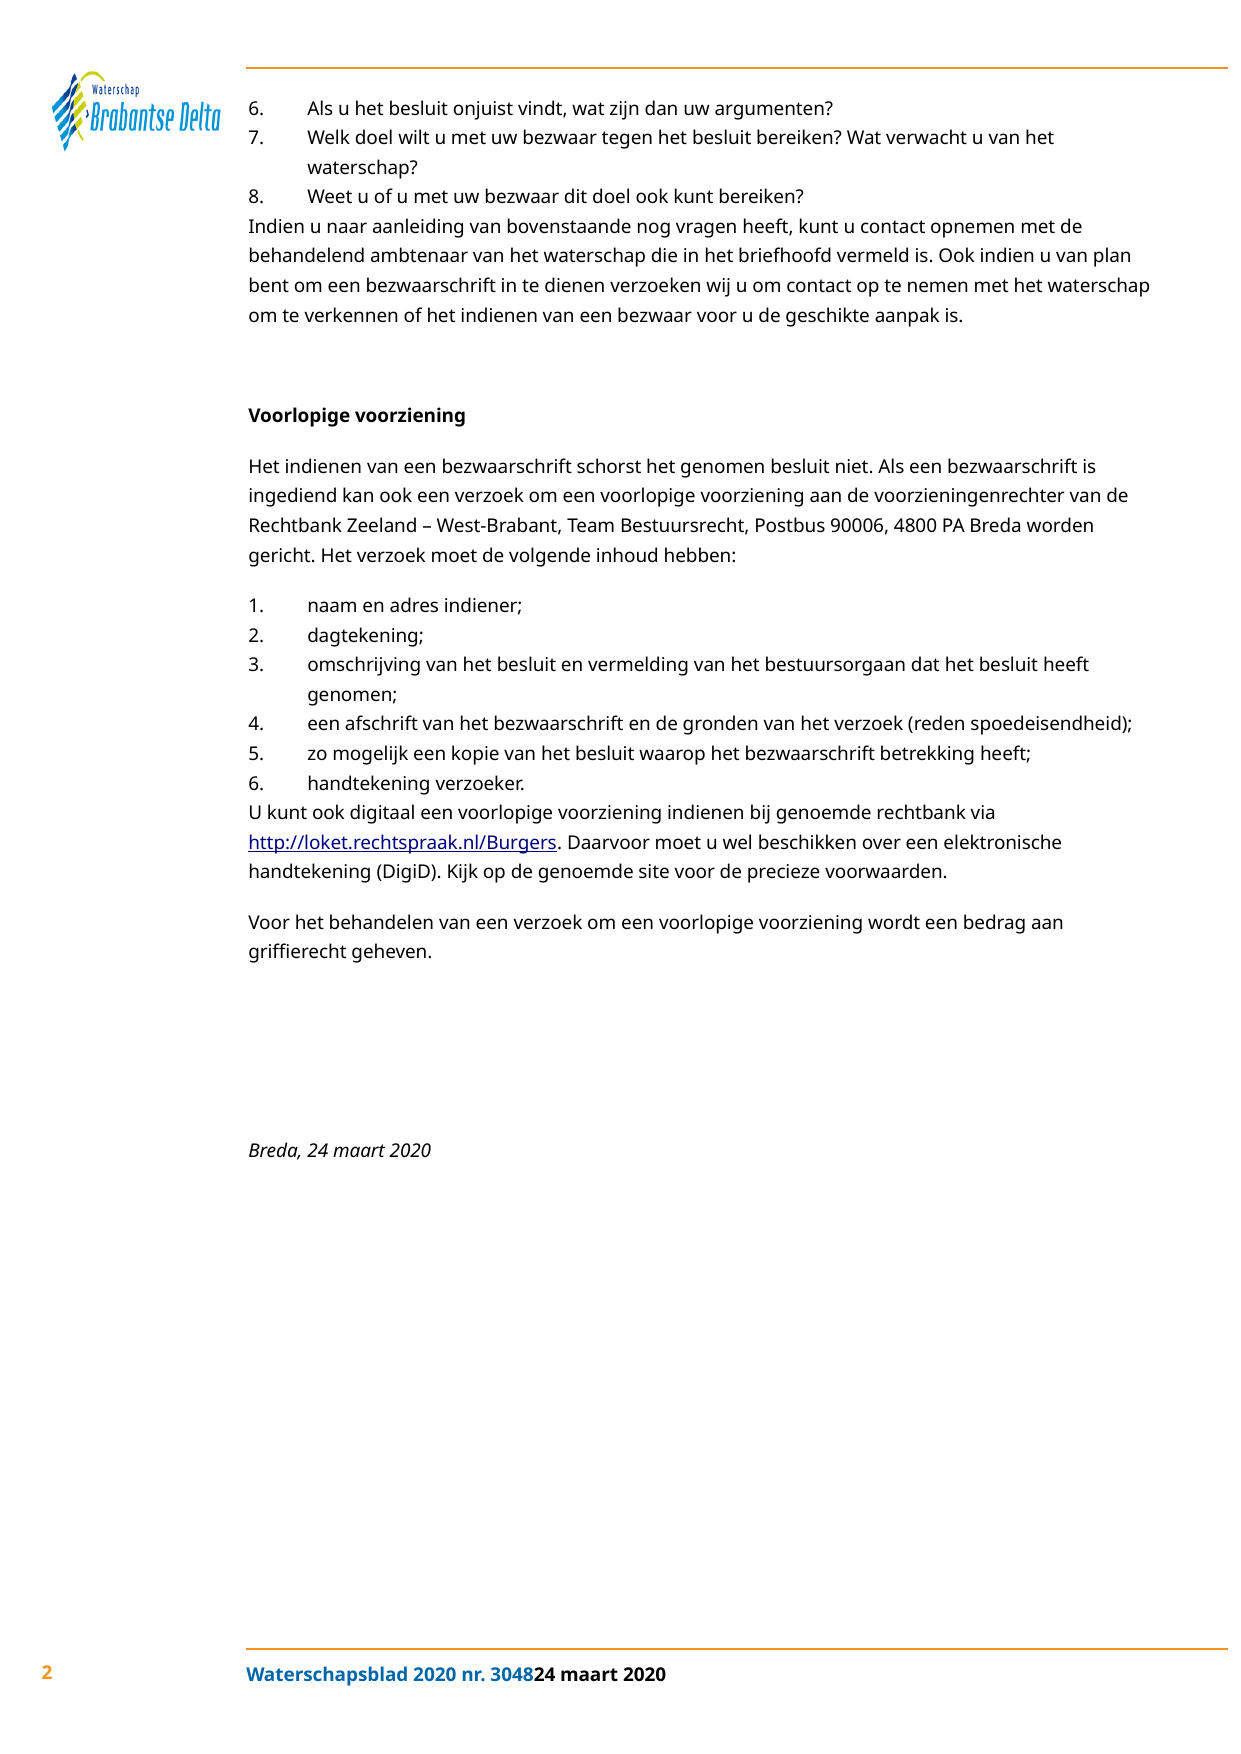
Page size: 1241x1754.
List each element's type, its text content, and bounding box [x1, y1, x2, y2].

list Weet u of u met uw bezwaar dit doel ook kunt bereiken? [248, 183, 1152, 209]
list omschrijving van het besluit en vermelding van het bestuursorgaan dat het besluit heeft genomen; [248, 651, 1152, 707]
picture [41, 47, 231, 172]
list naam en adres indiener; [248, 592, 1152, 618]
text Voor het behandelen van een verzoek om een voorlopige voorziening wordt een bedrag aan griffierecht geheven. [248, 909, 1152, 964]
list handtekening verzoeker. [248, 770, 1152, 796]
text Het indienen van een bezwaarschrift schorst het genomen besluit niet. Als een bezwaarschrift is ingediend kan ook een verzoek om een voorlopige voorziening aan de voorzieningenrechter van de Rechtbank Zeeland – West-Brabant, Team Bestuursrecht, Postbus 90006, 4800 PA Breda worden gericht. Het verzoek moet de volgende inhoud hebben: [248, 453, 1152, 568]
list zo mogelijk een kopie van het besluit waarop het bezwaarschrift betrekking heeft; [248, 740, 1152, 766]
text Indien u naar aanleiding van bovenstaande nog vragen heeft, kunt u contact opnemen met de behandelend ambtenaar van het waterschap die in het briefhoofd vermeld is. Ook indien u van plan bent om een bezwaarschrift in te dienen verzoeken wij u om contact op te nemen met het waterschap om te verkennen of het indienen van een bezwaar voor u de geschikte aanpak is. [248, 213, 1152, 328]
list Welk doel wilt u met uw bezwaar tegen het besluit bereiken? Wat verwacht u van het waterschap? [248, 124, 1152, 180]
list Als u het besluit onjuist vindt, wat zijn dan uw argumenten? [248, 95, 1152, 121]
text Breda, 24 maart 2020 [248, 1138, 1152, 1163]
list dagtekening; [248, 622, 1152, 648]
list een afschrift van het bezwaarschrift en de gronden van het verzoek (reden spoedeisendheid); [248, 711, 1152, 736]
text U kunt ook digitaal een voorlopige voorziening indienen bij genoemde rechtbank via http://loket.rechtspraak.nl/Burgers. Daarvoor moet u wel beschikken over een elektronische handtekening (DigiD). Kijk op de genoemde site voor de precieze voorwaarden. [248, 799, 1152, 884]
text Voorlopige voorziening [248, 403, 1152, 428]
